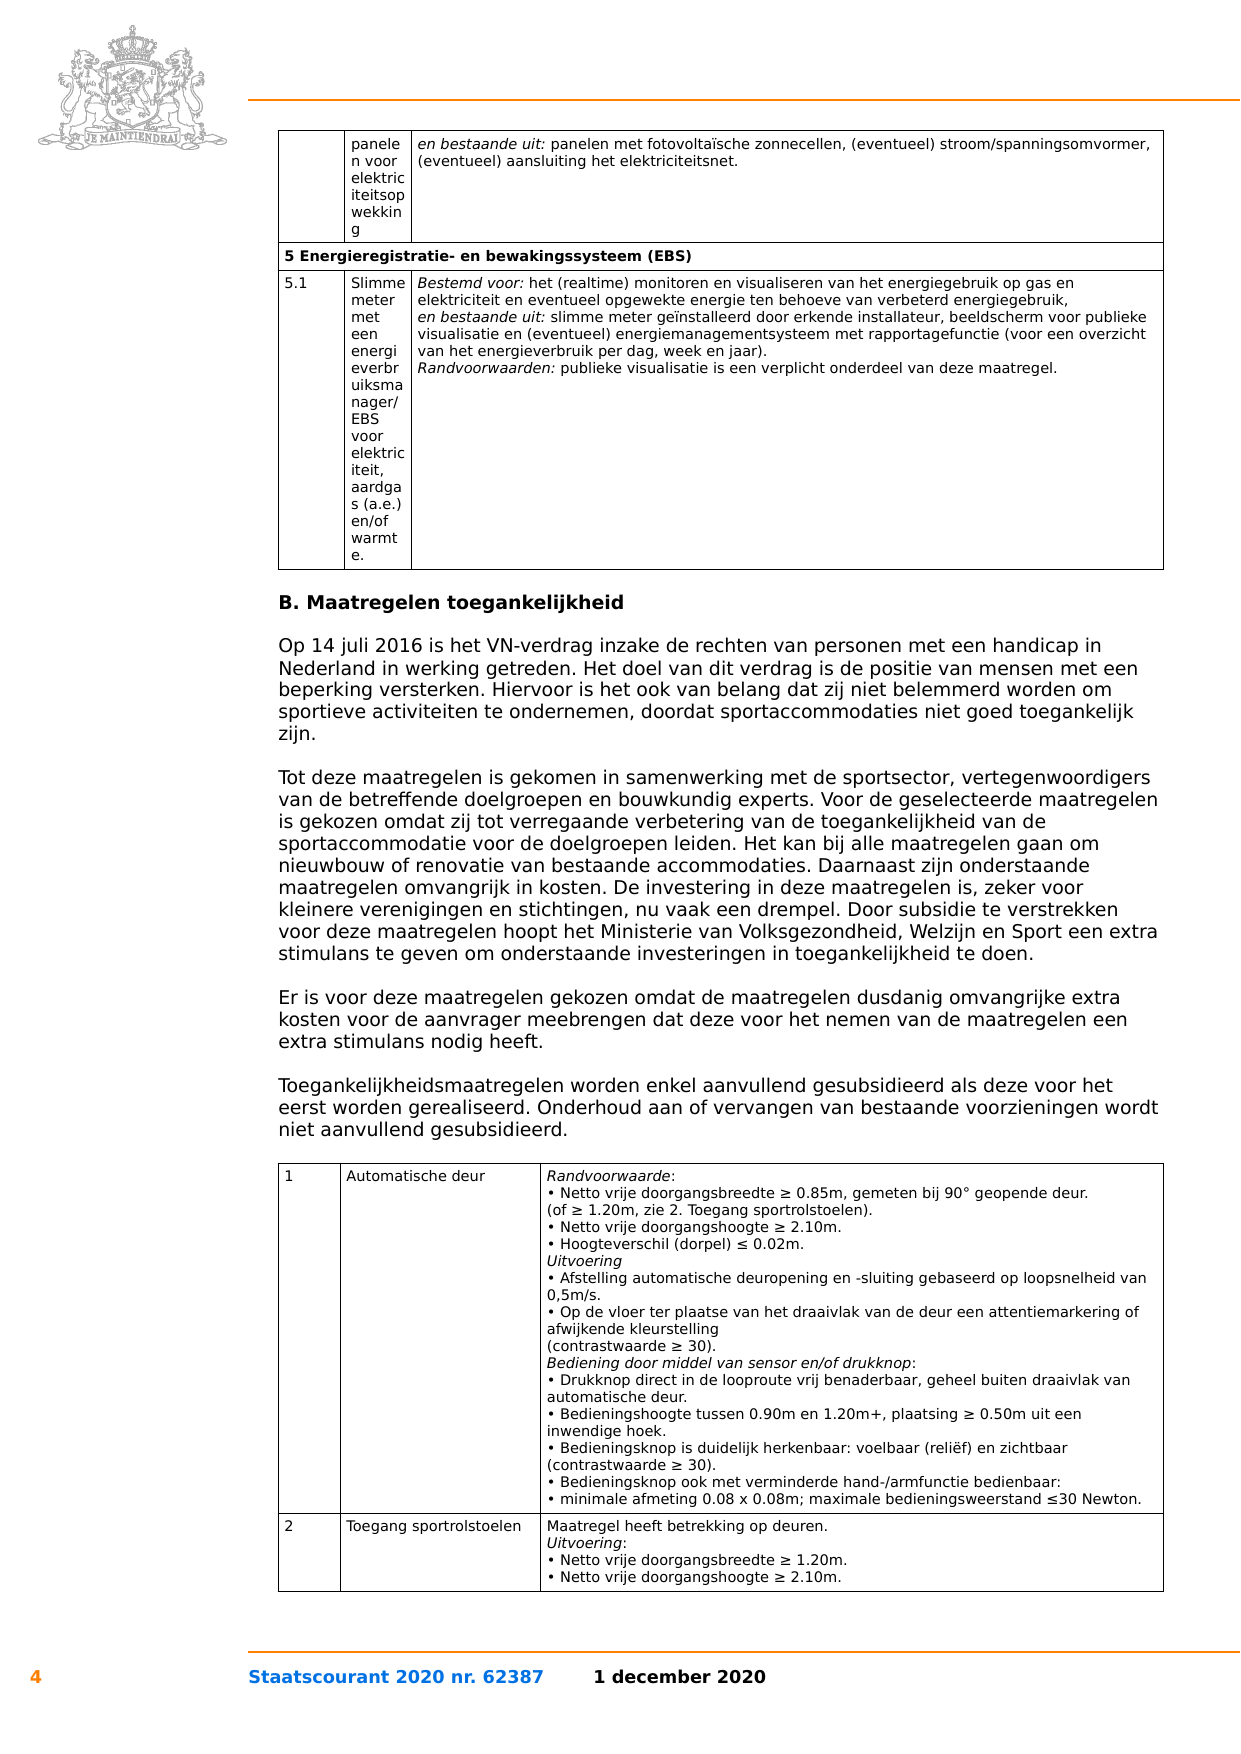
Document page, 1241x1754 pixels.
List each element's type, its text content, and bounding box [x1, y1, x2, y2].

text Er is voor deze maatregelen gekozen omdat de maatregelen dusdanig omvangrijke extra kosten voor de aanvrager meebrengen dat deze voor het nemen van de maatregelen een extra stimulans nodig heeft. [278, 987, 1163, 1053]
subtitle B. Maatregelen toegankelijkheid [278, 592, 1163, 613]
table_cell 5.1 [279, 271, 344, 569]
text Tot deze maatregelen is gekomen in samenwerking met de sportsector, vertegenwoordigers van de betreffende doelgroepen en bouwkundig experts. Voor de geselecteerde maatregelen is gekozen omdat zij tot verregaande verbetering van de toegankelijkheid van de sportaccommodatie voor de doelgroepen leiden. Het kan bij alle maatregelen gaan om nieuwbouw of renovatie van bestaande accommodaties. Daarnaast zijn onderstaande maatregelen omvangrijk in kosten. De investering in deze maatregelen is, zeker voor kleinere verenigingen en stichtingen, nu vaak een drempel. Door subsidie te verstrekken voor deze maatregelen hoopt het Ministerie van Volksgezondheid, Welzijn en Sport een extra stimulans te geven om onderstaande investeringen in toegankelijkheid te doen. [278, 767, 1163, 965]
text Op 14 juli 2016 is het VN-verdrag inzake de rechten van personen met een handicap in Nederland in werking getreden. Het doel van dit verdrag is de positie van mensen met een beperking versterken. Hiervoor is het ook van belang dat zij niet belemmerd worden om sportieve activiteiten te ondernemen, doordat sportaccommodaties niet goed toegankelijk zijn. [278, 635, 1163, 745]
table_header Automatische deur [341, 1164, 540, 1512]
table_header 1 [279, 1164, 340, 1512]
table_cell Bestemd voor: het (realtime) monitoren en visualiseren van het energiegebruik op gas en elektriciteit en eventueel opgewekte energie ten behoeve van verbeterd energiegebruik, en bestaande uit: slimme meter geïnstalleerd door erkende installateur, beeldscherm voor publieke visualisatie en (eventueel) energiemanagementsysteem met rapportagefunctie (voor een overzicht van het energieverbruik per dag, week en jaar). Randvoorwaarden: publieke visualisatie is een verplicht onderdeel van deze maatregel. [412, 271, 1163, 569]
table_cell Maatregel heeft betrekking op deuren. Uitvoering: • Netto vrije doorgangsbreedte ≥ 1.20m. • Netto vrije doorgangshoogte ≥ 2.10m. [541, 1514, 1163, 1591]
picture [38, 25, 227, 150]
table_cell Toegang sportrolstoelen [341, 1514, 540, 1591]
table_header Randvoorwaarde: • Netto vrije doorgangsbreedte ≥ 0.85m, gemeten bij 90° geopende deur. (of ≥ 1.20m, zie 2. Toegang sportrolstoelen). • Netto vrije doorgangshoogte ≥ 2.10m. • Hoogteverschil (dorpel) ≤ 0.02m. Uitvoering • Afstelling automatische deuropening en -sluiting gebaseerd op loopsnelheid van 0,5m/s. • Op de vloer ter plaatse van het draaivlak van de deur een attentiemarkering of afwijkende kleurstelling (contrastwaarde ≥ 30). Bediening door middel van sensor en/of drukknop: • Drukknop direct in de looproute vrij benaderbaar, geheel buiten draaivlak van automatische deur. • Bedieningshoogte tussen 0.90m en 1.20m+, plaatsing ≥ 0.50m uit een inwendige hoek. • Bedieningsknop is duidelijk herkenbaar: voelbaar (reliëf) en zichtbaar (contrastwaarde ≥ 30). • Bedieningsknop ook met verminderde hand-/armfunctie bedienbaar: • minimale afmeting 0.08 x 0.08m; maximale bedieningsweerstand ≤30 Newton. [541, 1164, 1163, 1512]
text Toegankelijkheidsmaatregelen worden enkel aanvullend gesubsidieerd als deze voor het eerst worden gerealiseerd. Onderhoud aan of vervangen van bestaande voorzieningen wordt niet aanvullend gesubsidieerd. [278, 1075, 1163, 1141]
table_cell panelen voor elektriciteitsopwekking [345, 131, 411, 242]
table_cell en bestaande uit: panelen met fotovoltaïsche zonnecellen, (eventueel) stroom/spanningsomvormer, (eventueel) aansluiting het elektriciteitsnet. [412, 131, 1163, 242]
table_cell 5 Energieregistratie- en bewakingssysteem (EBS) [279, 243, 1163, 269]
table_cell Slimme meter met een energieverbruiksmanager/EBS voor elektriciteit, aardgas (a.e.) en/of warmte. [345, 271, 411, 569]
table_cell 2 [279, 1514, 340, 1591]
table_cell [279, 131, 344, 242]
